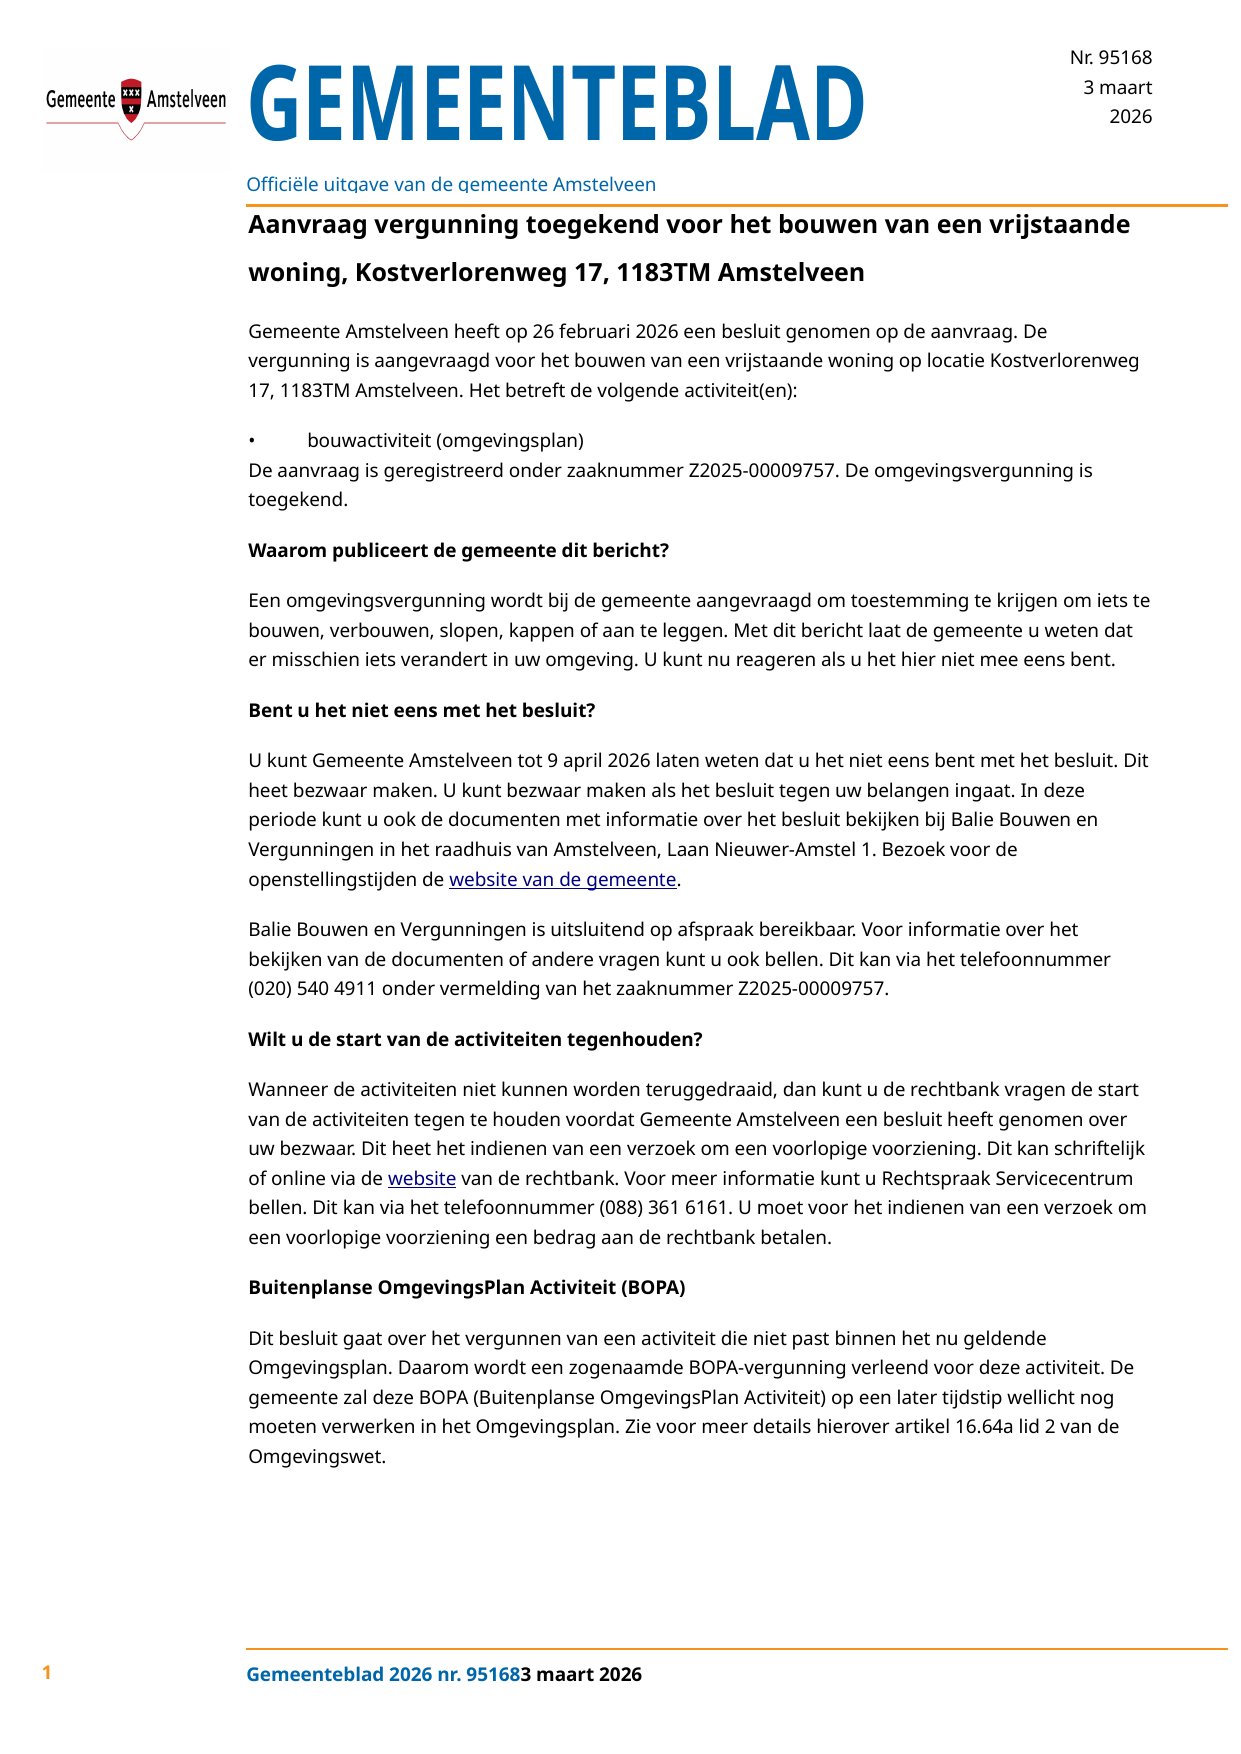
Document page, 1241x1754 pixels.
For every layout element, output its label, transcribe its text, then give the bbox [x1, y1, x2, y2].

text Dit besluit gaat over het vergunnen van een activiteit die niet past binnen het nu geldende Omgevingsplan. Daarom wordt een zogenaamde BOPA-vergunning verleend voor deze activiteit. De gemeente zal deze BOPA (Buitenplanse OmgevingsPlan Activiteit) op een later tijdstip wellicht nog moeten verwerken in het Omgevingsplan. Zie voor meer details hierover artikel 16.64a lid 2 van de Omgevingswet. [248, 1325, 1152, 1469]
text De aanvraag is geregistreerd onder zaaknummer Z2025-00009757. De omgevingsvergunning is toegekend. [248, 457, 1152, 512]
picture [41, 47, 231, 172]
text Aanvraag vergunning toegekend voor het bouwen van een vrijstaande woning, Kostverlorenweg 17, 1183TM Amstelveen [248, 207, 1152, 288]
text U kunt Gemeente Amstelveen tot 9 april 2026 laten weten dat u het niet eens bent met het besluit. Dit heet bezwaar maken. U kunt bezwaar maken als het besluit tegen uw belangen ingaat. In deze periode kunt u ook de documenten met informatie over het besluit bekijken bij Balie Bouwen en Vergunningen in het raadhuis van Amstelveen, Laan Nieuwer-Amstel 1. Bezoek voor de openstellingstijden de website van de gemeente. [248, 747, 1152, 892]
text Buitenplanse OmgevingsPlan Activiteit (BOPA) [248, 1274, 1152, 1300]
list bouwactiviteit (omgevingsplan) [248, 427, 1152, 453]
text Wilt u de start van de activiteiten tegenhouden? [248, 1026, 1152, 1052]
text Balie Bouwen en Vergunningen is uitsluitend op afspraak bereikbaar. Voor informatie over het bekijken van de documenten of andere vragen kunt u ook bellen. Dit kan via het telefoonnummer (020) 540 4911 onder vermelding van het zaaknummer Z2025-00009757. [248, 916, 1152, 1001]
text Wanneer de activiteiten niet kunnen worden teruggedraaid, dan kunt u de rechtbank vragen de start van de activiteiten tegen te houden voordat Gemeente Amstelveen een besluit heeft genomen over uw bezwaar. Dit heet het indienen van een verzoek om een voorlopige voorziening. Dit kan schriftelijk of online via de website van de rechtbank. Voor meer informatie kunt u Rechtspraak Servicecentrum bellen. Dit kan via het telefoonnummer (088) 361 6161. U moet voor het indienen van een verzoek om een voorlopige voorziening een bedrag aan de rechtbank betalen. [248, 1076, 1152, 1250]
text Bent u het niet eens met het besluit? [248, 697, 1152, 723]
text Gemeente Amstelveen heeft op 26 februari 2026 een besluit genomen op de aanvraag. De vergunning is aangevraagd voor het bouwen van een vrijstaande woning op locatie Kostverlorenweg 17, 1183TM Amstelveen. Het betreft de volgende activiteit(en): [248, 318, 1152, 403]
text Waarom publiceert de gemeente dit bericht? [248, 537, 1152, 563]
text Een omgevingsvergunning wordt bij de gemeente aangevraagd om toestemming te krijgen om iets te bouwen, verbouwen, slopen, kappen of aan te leggen. Met dit bericht laat de gemeente u weten dat er misschien iets verandert in uw omgeving. U kunt nu reageren als u het hier niet mee eens bent. [248, 587, 1152, 672]
